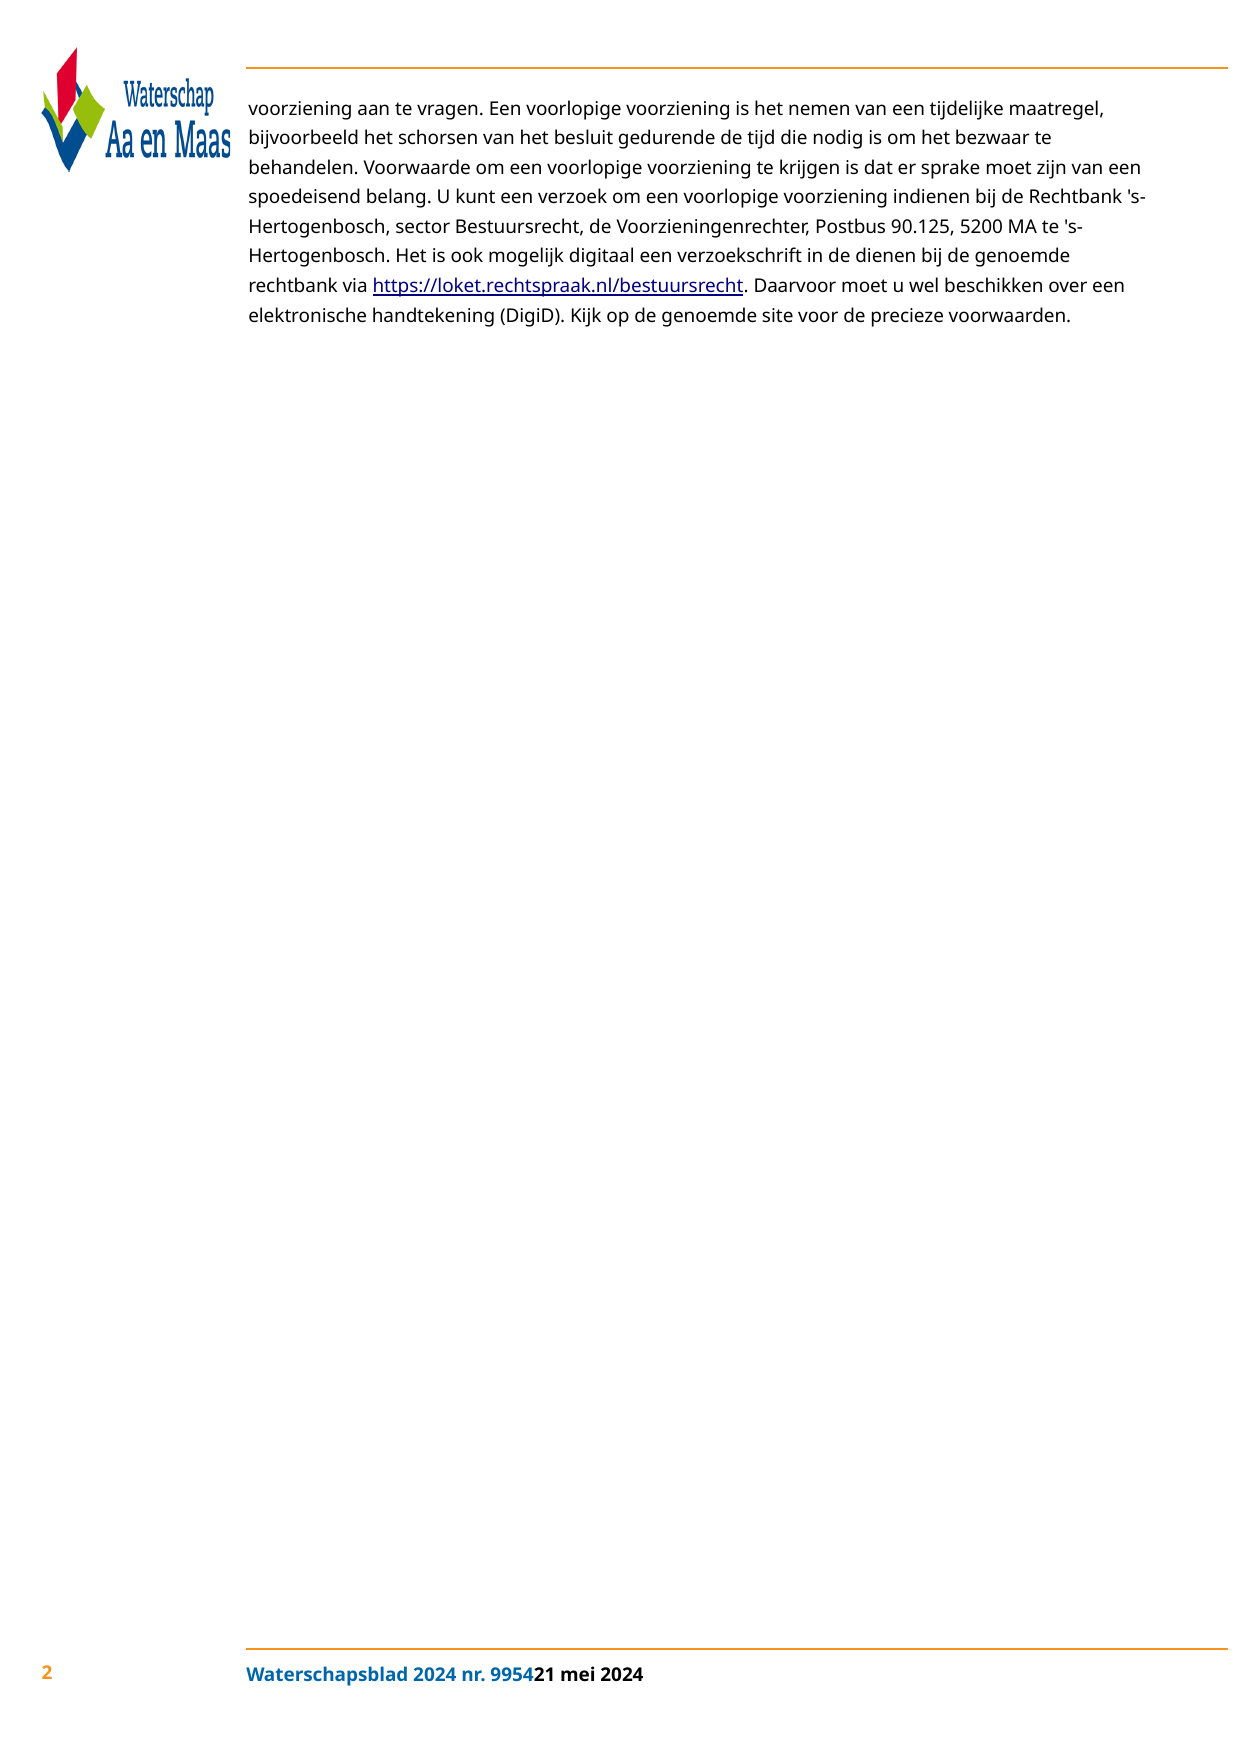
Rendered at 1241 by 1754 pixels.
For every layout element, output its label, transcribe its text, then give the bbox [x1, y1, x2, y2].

text voorziening aan te vragen. Een voorlopige voorziening is het nemen van een tijdelijke maatregel, bijvoorbeeld het schorsen van het besluit gedurende de tijd die nodig is om het bezwaar te behandelen. Voorwaarde om een voorlopige voorziening te krijgen is dat er sprake moet zijn van een spoedeisend belang. U kunt een verzoek om een voorlopige voorziening indienen bij de Rechtbank 's-Hertogenbosch, sector Bestuursrecht, de Voorzieningenrechter, Postbus 90.125, 5200 MA te 's-Hertogenbosch. Het is ook mogelijk digitaal een verzoekschrift in de dienen bij de genoemde rechtbank via https://loket.rechtspraak.nl/bestuursrecht. Daarvoor moet u wel beschikken over een elektronische handtekening (DigiD). Kijk op de genoemde site voor de precieze voorwaarden. [248, 95, 1152, 328]
picture [41, 47, 231, 172]
